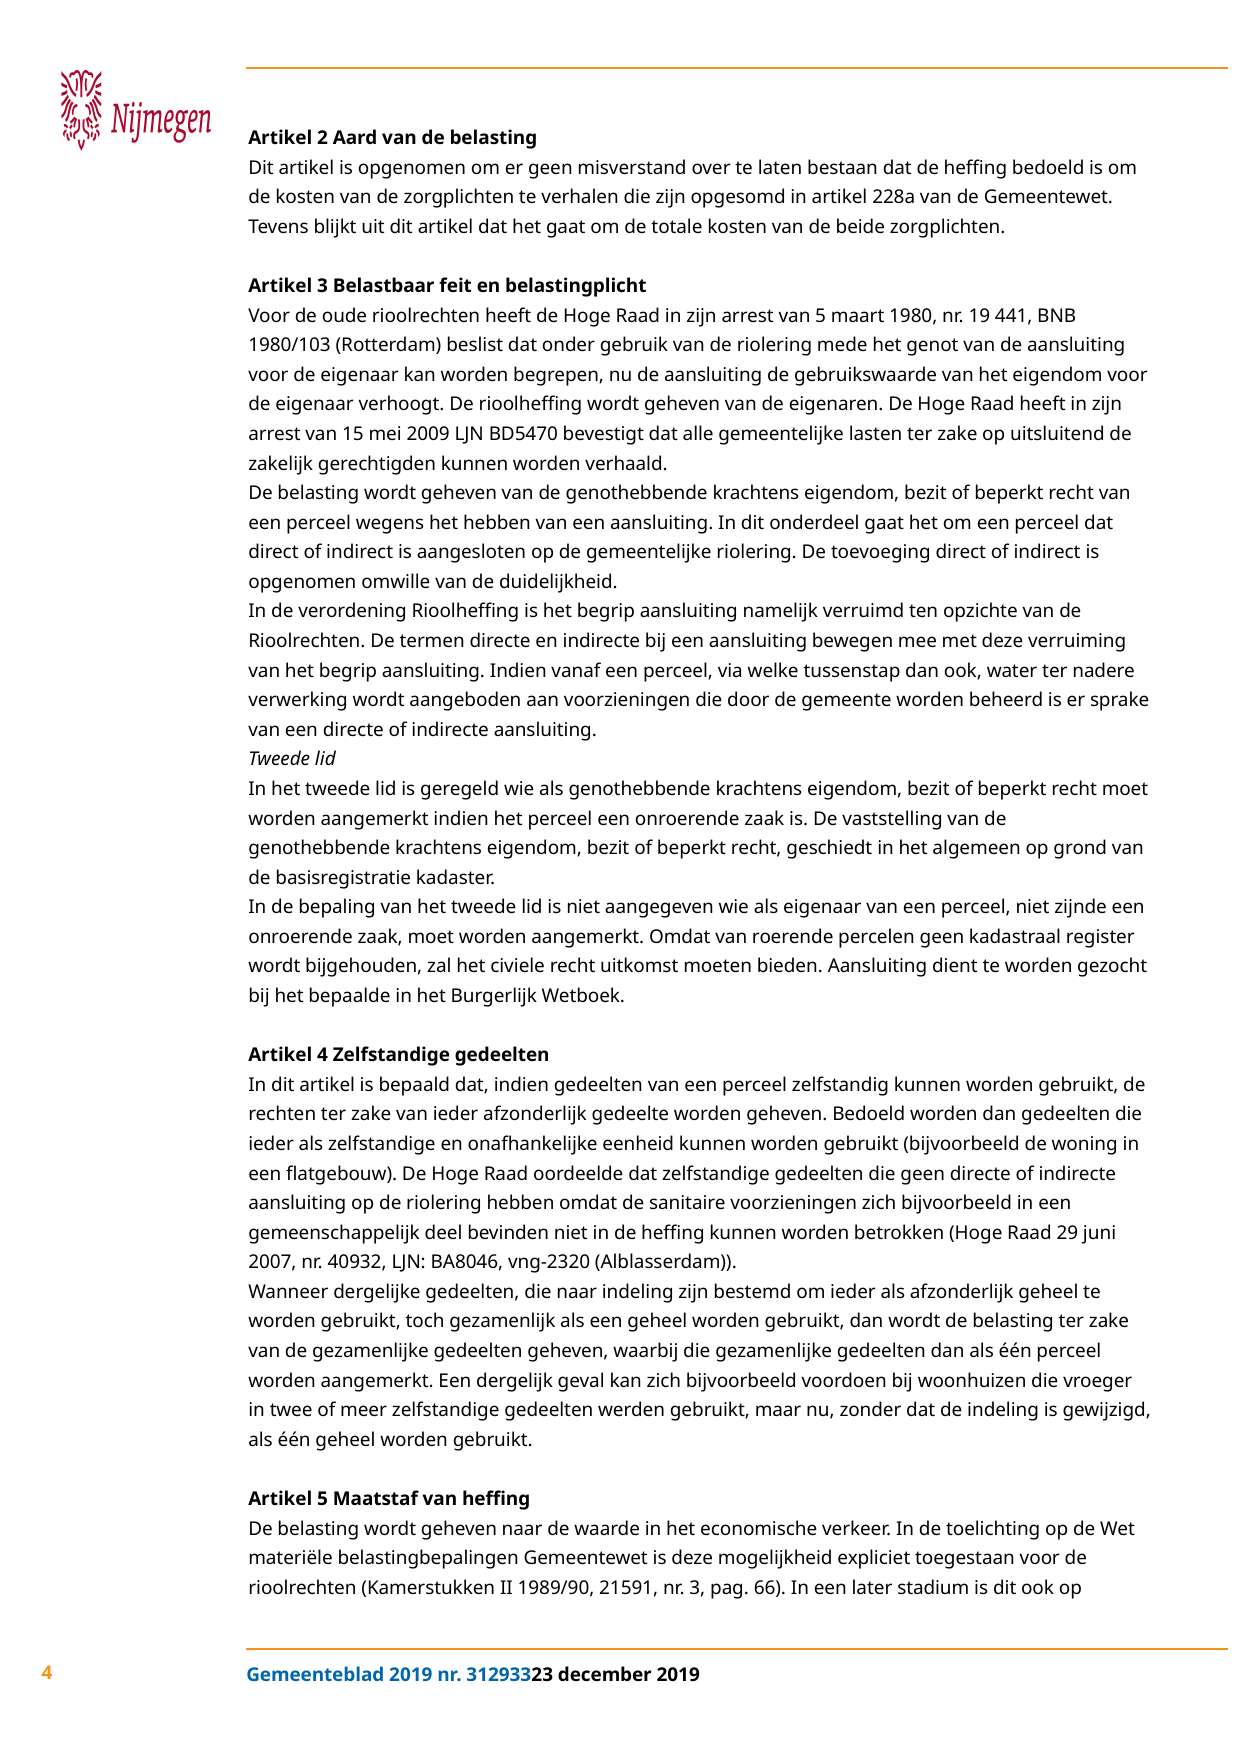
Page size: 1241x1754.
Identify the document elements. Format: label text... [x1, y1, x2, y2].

text In de bepaling van het tweede lid is niet aangegeven wie als eigenaar van een perceel, niet zijnde een onroerende zaak, moet worden aangemerkt. Omdat van roerende percelen geen kadastraal register wordt bijgehouden, zal het civiele recht uitkomst moeten bieden. Aansluiting dient te worden gezocht bij het bepaalde in het Burgerlijk Wetboek. [248, 893, 1152, 1008]
text Dit artikel is opgenomen om er geen misverstand over te laten bestaan dat de heffing bedoeld is om de kosten van de zorgplichten te verhalen die zijn opgesomd in artikel 228a van de Gemeentewet. Tevens blijkt uit dit artikel dat het gaat om de totale kosten van de beide zorgplichten. [248, 154, 1152, 239]
text De belasting wordt geheven naar de waarde in het economische verkeer. In de toelichting op de Wet materiële belastingbepalingen Gemeentewet is deze mogelijkheid expliciet toegestaan voor de rioolrechten (Kamerstukken II 1989/90, 21591, nr. 3, pag. 66). In een later stadium is dit ook op [248, 1515, 1152, 1600]
text Artikel 3 Belastbaar feit en belastingplicht [248, 272, 1152, 298]
text Artikel 4 Zelfstandige gedeelten [248, 1041, 1152, 1067]
picture [41, 47, 231, 172]
text Artikel 5 Maatstaf van heffing [248, 1485, 1152, 1511]
text Artikel 2 Aard van de belasting [248, 124, 1152, 150]
text In de verordening Rioolheffing is het begrip aansluiting namelijk verruimd ten opzichte van de Rioolrechten. De termen directe en indirecte bij een aansluiting bewegen mee met deze verruiming van het begrip aansluiting. Indien vanaf een perceel, via welke tussenstap dan ook, water ter nadere verwerking wordt aangeboden aan voorzieningen die door de gemeente worden beheerd is er sprake van een directe of indirecte aansluiting. [248, 598, 1152, 742]
text Voor de oude rioolrechten heeft de Hoge Raad in zijn arrest van 5 maart 1980, nr. 19 441, BNB 1980/103 (Rotterdam) beslist dat onder gebruik van de riolering mede het genot van de aansluiting voor de eigenaar kan worden begrepen, nu de aansluiting de gebruikswaarde van het eigendom voor de eigenaar verhoogt. De rioolheffing wordt geheven van de eigenaren. De Hoge Raad heeft in zijn arrest van 15 mei 2009 LJN BD5470 bevestigt dat alle gemeentelijke lasten ter zake op uitsluitend de zakelijk gerechtigden kunnen worden verhaald. [248, 302, 1152, 476]
text De belasting wordt geheven van de genothebbende krachtens eigendom, bezit of beperkt recht van een perceel wegens het hebben van een aansluiting. In dit onderdeel gaat het om een perceel dat direct of indirect is aangesloten op de gemeentelijke riolering. De toevoeging direct of indirect is opgenomen omwille van de duidelijkheid. [248, 479, 1152, 594]
text Tweede lid [248, 746, 1152, 771]
text In dit artikel is bepaald dat, indien gedeelten van een perceel zelfstandig kunnen worden gebruikt, de rechten ter zake van ieder afzonderlijk gedeelte worden geheven. Bedoeld worden dan gedeelten die ieder als zelfstandige en onafhankelijke eenheid kunnen worden gebruikt (bijvoorbeeld de woning in een flatgebouw). De Hoge Raad oordeelde dat zelfstandige gedeelten die geen directe of indirecte aansluiting op de riolering hebben omdat de sanitaire voorzieningen zich bijvoorbeeld in een gemeenschappelijk deel bevinden niet in de heffing kunnen worden betrokken (Hoge Raad 29 juni 2007, nr. 40932, LJN: BA8046, vng-2320 (Alblasserdam)). [248, 1071, 1152, 1274]
text In het tweede lid is geregeld wie als genothebbende krachtens eigendom, bezit of beperkt recht moet worden aangemerkt indien het perceel een onroerende zaak is. De vaststelling van de genothebbende krachtens eigendom, bezit of beperkt recht, geschiedt in het algemeen op grond van de basisregistratie kadaster. [248, 775, 1152, 890]
text Wanneer dergelijke gedeelten, die naar indeling zijn bestemd om ieder als afzonderlijk geheel te worden gebruikt, toch gezamenlijk als een geheel worden gebruikt, dan wordt de belasting ter zake van de gezamenlijke gedeelten geheven, waarbij die gezamenlijke gedeelten dan als één perceel worden aangemerkt. Een dergelijk geval kan zich bijvoorbeeld voordoen bij woonhuizen die vroeger in twee of meer zelfstandige gedeelten werden gebruikt, maar nu, zonder dat de indeling is gewijzigd, als één geheel worden gebruikt. [248, 1278, 1152, 1452]
